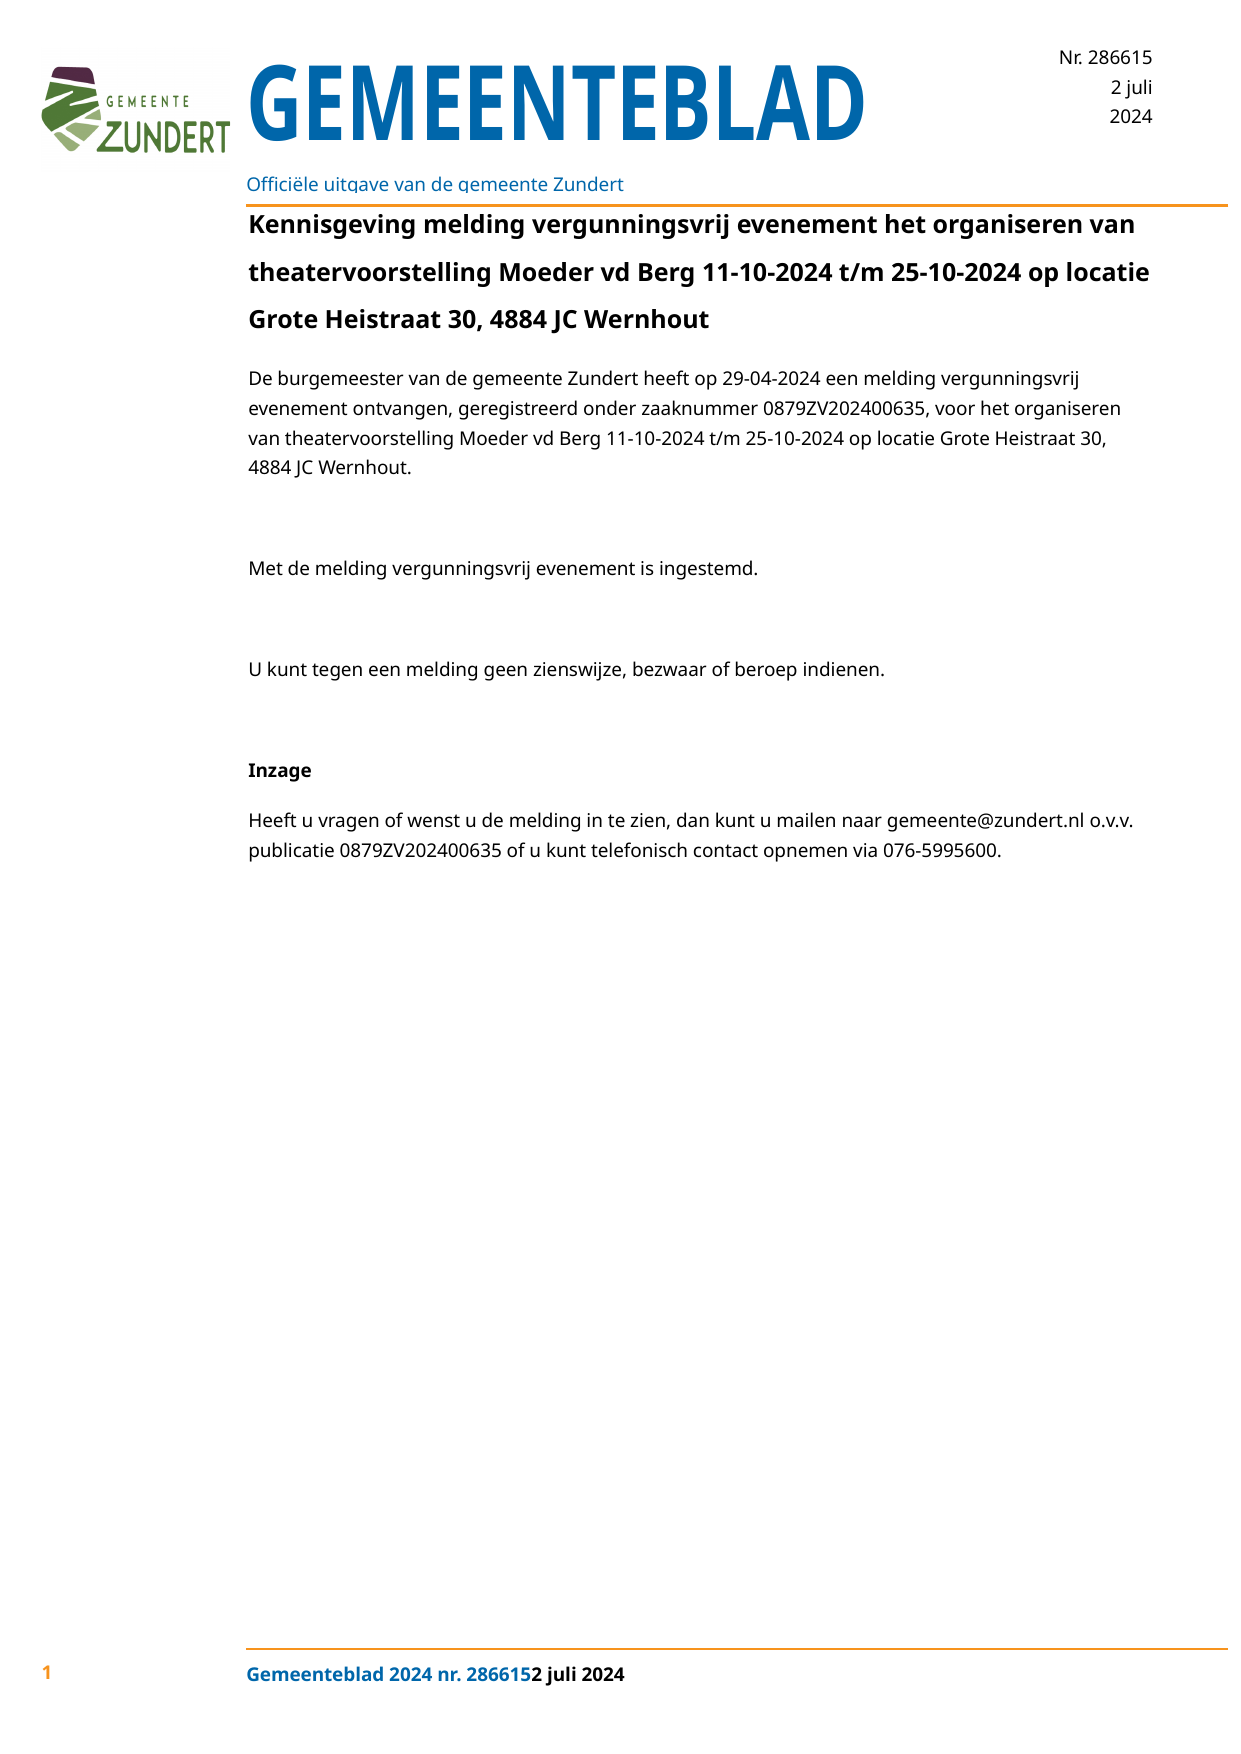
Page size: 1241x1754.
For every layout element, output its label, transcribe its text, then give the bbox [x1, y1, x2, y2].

picture [41, 47, 231, 172]
text Heeft u vragen of wenst u de melding in te zien, dan kunt u mailen naar gemeente@zundert.nl o.v.v. publicatie 0879ZV202400635 of u kunt telefonisch contact opnemen via 076-5995600. [248, 807, 1152, 862]
text Inzage [248, 757, 1152, 782]
text Kennisgeving melding vergunningsvrij evenement het organiseren van theatervoorstelling Moeder vd Berg 11-10-2024 t/m 25-10-2024 op locatie Grote Heistraat 30, 4884 JC Wernhout [248, 207, 1152, 336]
text U kunt tegen een melding geen zienswijze, bezwaar of beroep indienen. [248, 656, 1152, 682]
text De burgemeester van de gemeente Zundert heeft op 29-04-2024 een melding vergunningsvrij evenement ontvangen, geregistreerd onder zaaknummer 0879ZV202400635, voor het organiseren van theatervoorstelling Moeder vd Berg 11-10-2024 t/m 25-10-2024 op locatie Grote Heistraat 30, 4884 JC Wernhout. [248, 366, 1152, 480]
text Met de melding vergunningsvrij evenement is ingestemd. [248, 555, 1152, 581]
